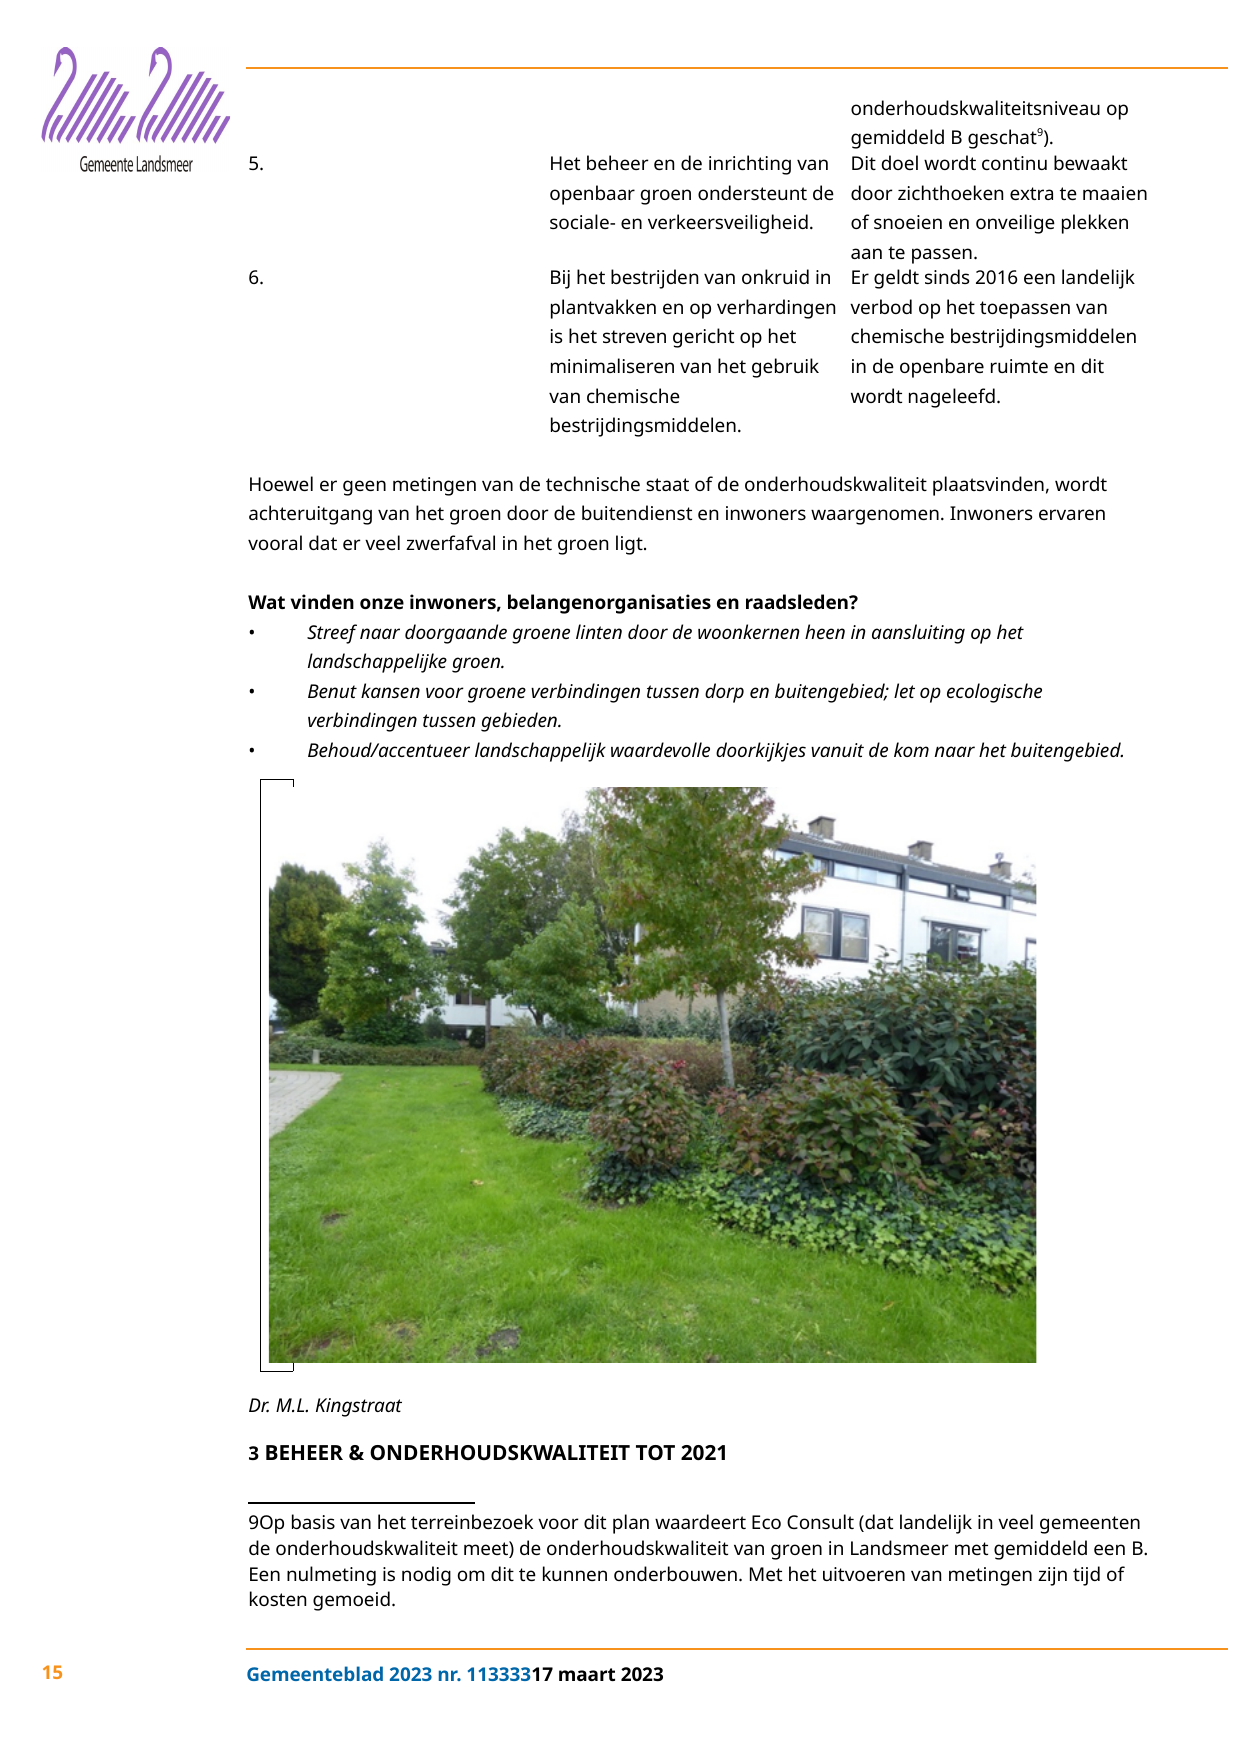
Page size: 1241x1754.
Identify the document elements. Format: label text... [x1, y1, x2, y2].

text Hoewel er geen metingen van de technische staat of de onderhoudskwaliteit plaatsvinden, wordt achteruitgang van het groen door de buitendienst en inwoners waargenomen. Inwoners ervaren vooral dat er veel zwerfafval in het groen ligt. [248, 471, 1152, 556]
list Behoud/accentueer landschappelijk waardevolle doorkijkjes vanuit de kom naar het buitengebied. [248, 737, 1152, 763]
table_cell onderhoudskwaliteitsniveau op gemiddeld B geschat). [850, 95, 1152, 150]
picture [41, 47, 231, 172]
table_cell Er geldt sinds 2016 een landelijk verbod op het toepassen van chemische bestrijdingsmiddelen in de openbare ruimte en dit wordt nageleefd. [850, 265, 1152, 438]
picture [268, 787, 1037, 1363]
table_cell Het beheer en de inrichting van openbaar groen ondersteunt de sociale- en verkeersveiligheid. [549, 150, 850, 264]
list Streef naar doorgaande groene linten door de woonkernen heen in aansluiting op het landschappelijke groen. [248, 619, 1152, 674]
table_cell [248, 95, 549, 150]
table_cell 5. [248, 150, 549, 264]
text Wat vinden onze inwoners, belangenorganisaties en raadsleden? [248, 589, 1152, 615]
table_cell Bij het bestrijden van onkruid in plantvakken en op verhardingen is het streven gericht op het minimaliseren van het gebruik van chemische bestrijdingsmiddelen. [549, 265, 850, 438]
list Benut kansen voor groene verbindingen tussen dorp en buitengebied; let op ecologische verbindingen tussen gebieden. [248, 678, 1152, 733]
text Dr. M.L. Kingstraat [248, 1393, 1152, 1418]
table_cell Dit doel wordt continu bewaakt door zichthoeken extra te maaien of snoeien en onveilige plekken aan te passen. [850, 150, 1152, 264]
table_cell [549, 95, 850, 150]
text 3 BEHEER & ONDERHOUDSKWALITEIT TOT 2021 [248, 1438, 1152, 1467]
table_cell 6. [248, 265, 549, 438]
